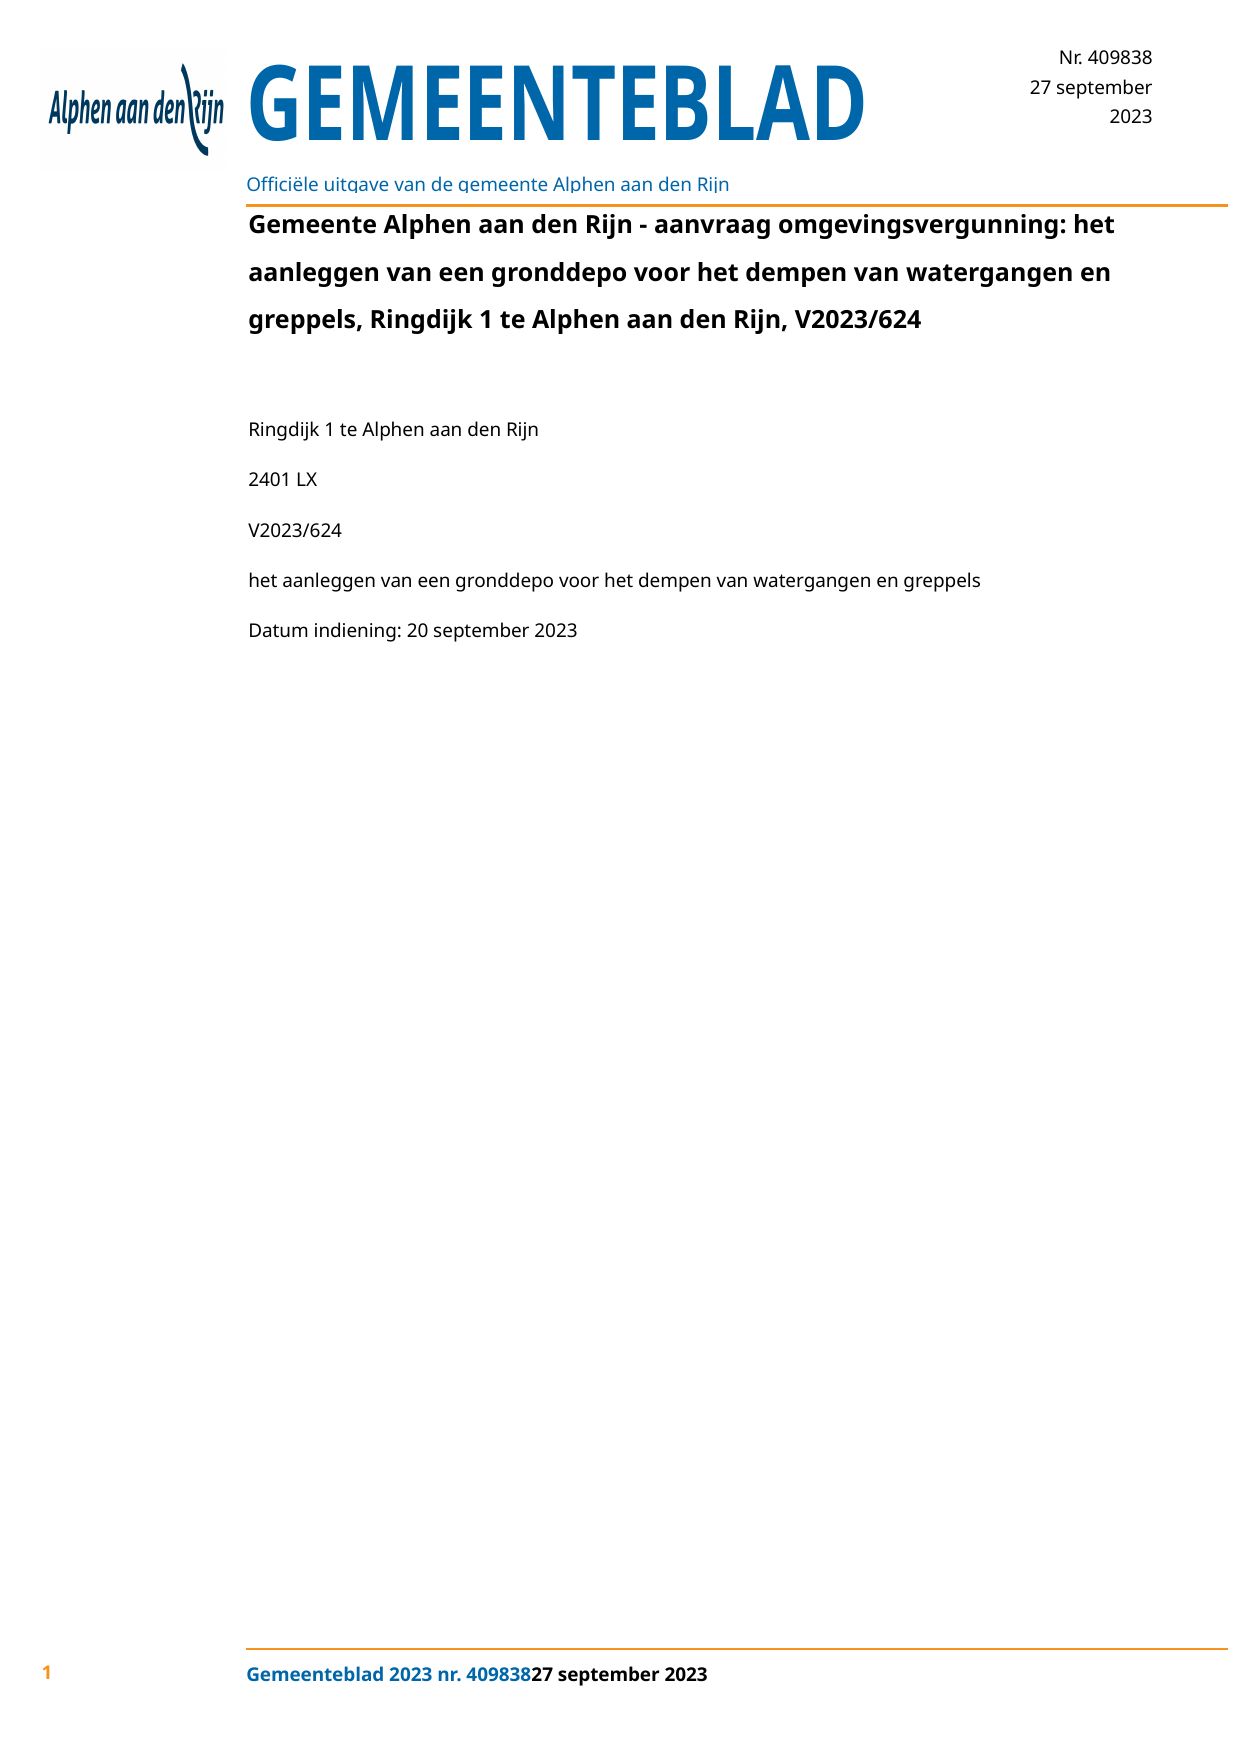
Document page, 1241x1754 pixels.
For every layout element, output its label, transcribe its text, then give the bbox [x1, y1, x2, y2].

text 2401 LX [248, 466, 1152, 492]
text Ringdijk 1 te Alphen aan den Rijn [248, 416, 1152, 442]
picture [41, 47, 231, 172]
text het aanleggen van een gronddepo voor het dempen van watergangen en greppels [248, 567, 1152, 593]
text Gemeente Alphen aan den Rijn - aanvraag omgevingsvergunning: het aanleggen van een gronddepo voor het dempen van watergangen en greppels, Ringdijk 1 te Alphen aan den Rijn, V2023/624 [248, 207, 1152, 336]
text V2023/624 [248, 517, 1152, 542]
text Datum indiening: 20 september 2023 [248, 618, 1152, 643]
